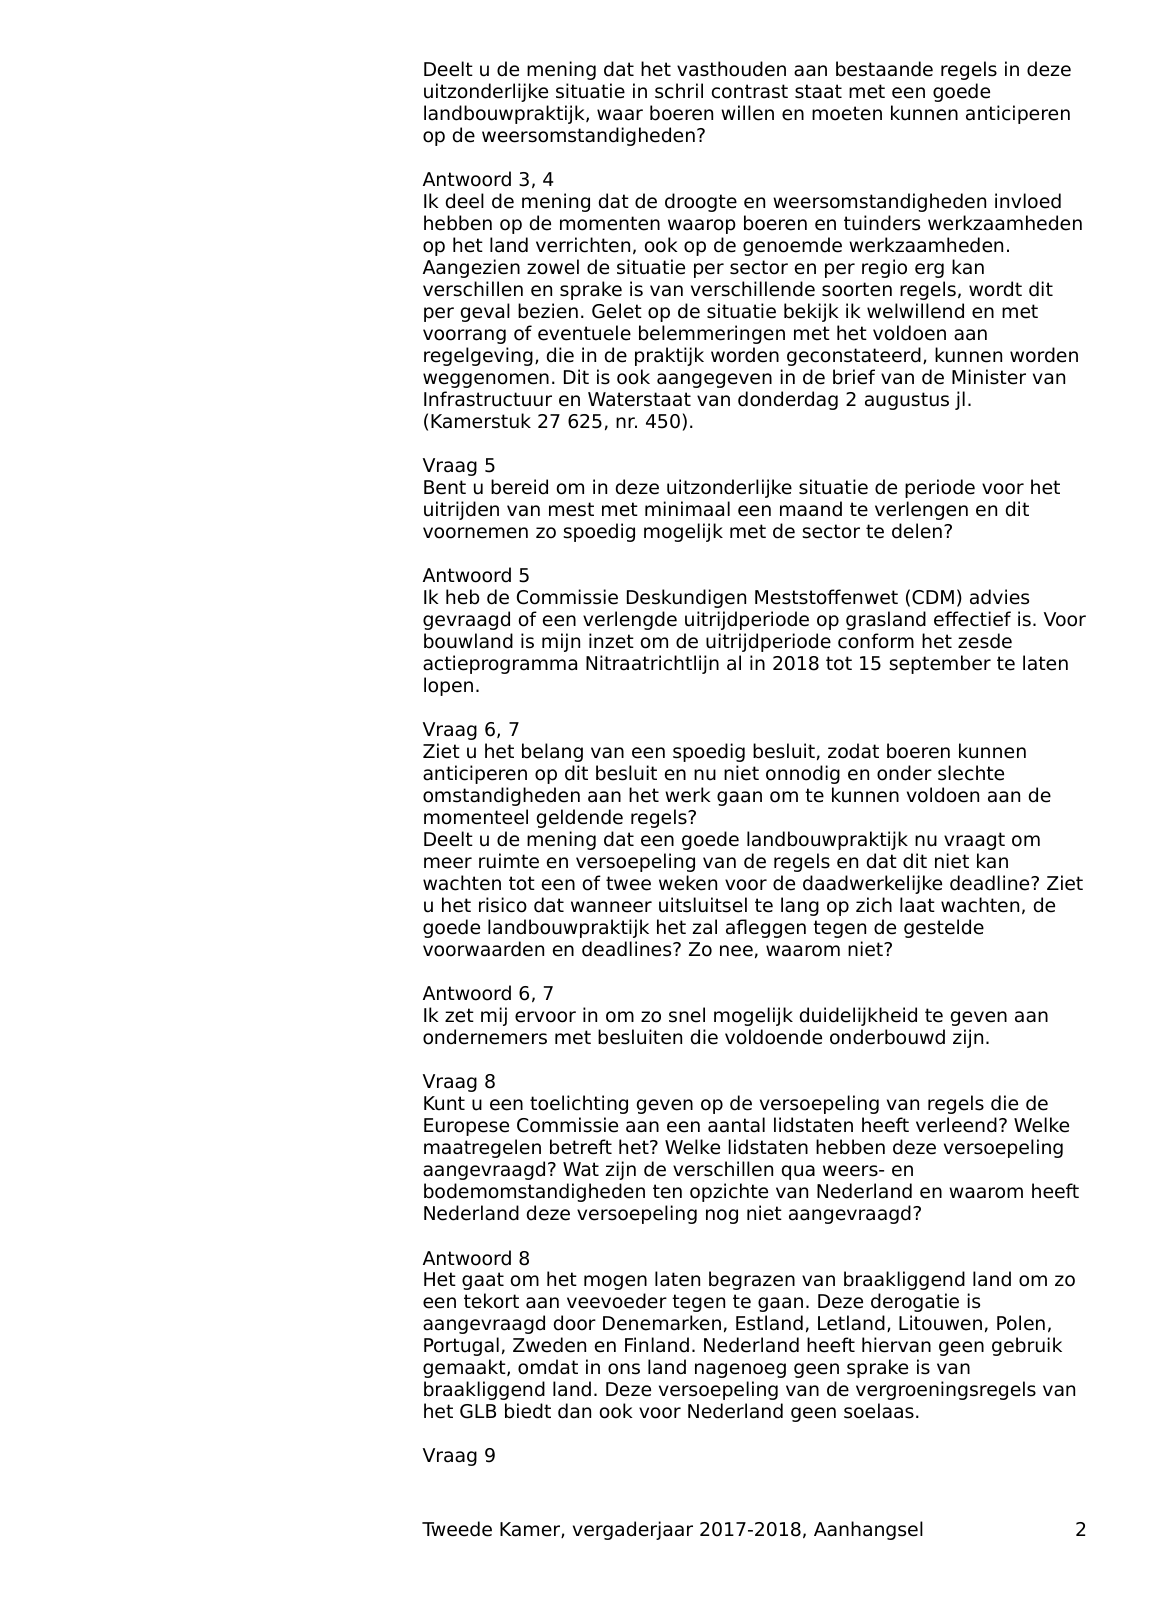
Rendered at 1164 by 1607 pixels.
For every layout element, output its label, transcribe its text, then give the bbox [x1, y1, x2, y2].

text Bent u bereid om in deze uitzonderlijke situatie de periode voor het uitrijden van mest met minimaal een maand te verlengen en dit voornemen zo spoedig mogelijk met de sector te delen? [422, 477, 1087, 543]
text Vraag 6, 7 [422, 719, 1087, 741]
text Ik heb de Commissie Deskundigen Meststoffenwet (CDM) advies gevraagd of een verlengde uitrijdperiode op grasland effectief is. Voor bouwland is mijn inzet om de uitrijdperiode conform het zesde actieprogramma Nitraatrichtlijn al in 2018 tot 15 september te laten lopen. [422, 587, 1087, 697]
text Antwoord 8 [422, 1247, 1087, 1269]
text Ik zet mij ervoor in om zo snel mogelijk duidelijkheid te geven aan ondernemers met besluiten die voldoende onderbouwd zijn. [422, 1005, 1087, 1049]
text Antwoord 6, 7 [422, 983, 1087, 1005]
text Ik deel de mening dat de droogte en weersomstandigheden invloed hebben op de momenten waarop boeren en tuinders werkzaamheden op het land verrichten, ook op de genoemde werkzaamheden. Aangezien zowel de situatie per sector en per regio erg kan verschillen en sprake is van verschillende soorten regels, wordt dit per geval bezien. Gelet op de situatie bekijk ik welwillend en met voorrang of eventuele belemmeringen met het voldoen aan regelgeving, die in de praktijk worden geconstateerd, kunnen worden weggenomen. Dit is ook aangegeven in de brief van de Minister van Infrastructuur en Waterstaat van donderdag 2 augustus jl. (Kamerstuk 27 625, nr. 450). [422, 191, 1087, 433]
text Deelt u de mening dat het vasthouden aan bestaande regels in deze uitzonderlijke situatie in schril contrast staat met een goede landbouwpraktijk, waar boeren willen en moeten kunnen anticiperen op de weersomstandigheden? [422, 59, 1087, 147]
text Kunt u een toelichting geven op de versoepeling van regels die de Europese Commissie aan een aantal lidstaten heeft verleend? Welke maatregelen betreft het? Welke lidstaten hebben deze versoepeling aangevraagd? Wat zijn de verschillen qua weers- en bodemomstandigheden ten opzichte van Nederland en waarom heeft Nederland deze versoepeling nog niet aangevraagd? [422, 1093, 1087, 1225]
text Deelt u de mening dat een goede landbouwpraktijk nu vraagt om meer ruimte en versoepeling van de regels en dat dit niet kan wachten tot een of twee weken voor de daadwerkelijke deadline? Ziet u het risico dat wanneer uitsluitsel te lang op zich laat wachten, de goede landbouwpraktijk het zal afleggen tegen de gestelde voorwaarden en deadlines? Zo nee, waarom niet? [422, 829, 1087, 961]
text Antwoord 5 [422, 565, 1087, 587]
text Vraag 5 [422, 455, 1087, 477]
text Vraag 8 [422, 1071, 1087, 1093]
text Vraag 9 [422, 1445, 1087, 1467]
text Antwoord 3, 4 [422, 169, 1087, 191]
text Het gaat om het mogen laten begrazen van braakliggend land om zo een tekort aan veevoeder tegen te gaan. Deze derogatie is aangevraagd door Denemarken, Estland, Letland, Litouwen, Polen, Portugal, Zweden en Finland. Nederland heeft hiervan geen gebruik gemaakt, omdat in ons land nagenoeg geen sprake is van braakliggend land. Deze versoepeling van de vergroeningsregels van het GLB biedt dan ook voor Nederland geen soelaas. [422, 1269, 1087, 1423]
text Ziet u het belang van een spoedig besluit, zodat boeren kunnen anticiperen op dit besluit en nu niet onnodig en onder slechte omstandigheden aan het werk gaan om te kunnen voldoen aan de momenteel geldende regels? [422, 741, 1087, 829]
